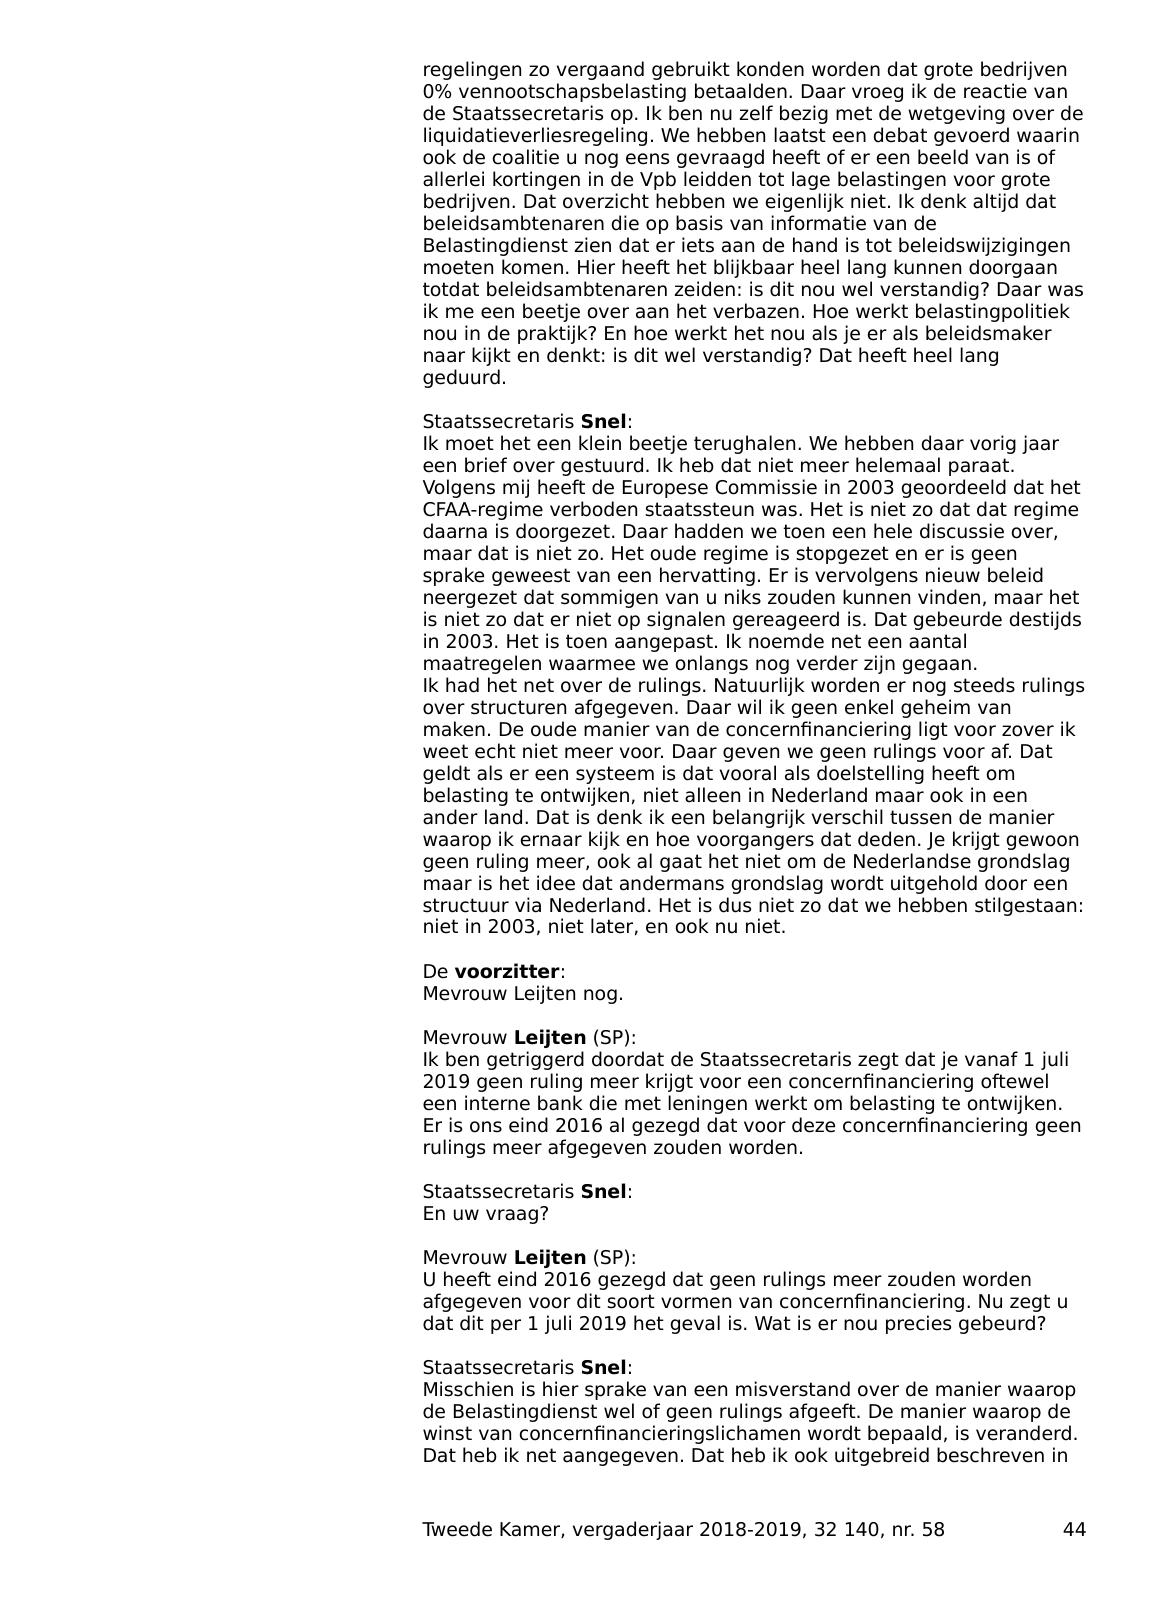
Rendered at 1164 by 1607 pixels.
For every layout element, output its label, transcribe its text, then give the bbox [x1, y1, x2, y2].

text Ik had het net over de rulings. Natuurlijk worden er nog steeds rulings over structuren afgegeven. Daar wil ik geen enkel geheim van maken. De oude manier van de concernfinanciering ligt voor zover ik weet echt niet meer voor. Daar geven we geen rulings voor af. Dat geldt als er een systeem is dat vooral als doelstelling heeft om belasting te ontwijken, niet alleen in Nederland maar ook in een ander land. Dat is denk ik een belangrijk verschil tussen de manier waarop ik ernaar kijk en hoe voorgangers dat deden. Je krijgt gewoon geen ruling meer, ook al gaat het niet om de Nederlandse grondslag maar is het idee dat andermans grondslag wordt uitgehold door een structuur via Nederland. Het is dus niet zo dat we hebben stilgestaan: niet in 2003, niet later, en ook nu niet. [422, 675, 1087, 938]
text Misschien is hier sprake van een misverstand over de manier waarop de Belastingdienst wel of geen rulings afgeeft. De manier waarop de winst van concernfinancieringslichamen wordt bepaald, is veranderd. Dat heb ik net aangegeven. Dat heb ik ook uitgebreid beschreven in [422, 1379, 1087, 1467]
text Staatssecretaris Snel: [422, 1181, 1087, 1203]
text Ik moet het een klein beetje terughalen. We hebben daar vorig jaar een brief over gestuurd. Ik heb dat niet meer helemaal paraat. Volgens mij heeft de Europese Commissie in 2003 geoordeeld dat het CFAA-regime verboden staatssteun was. Het is niet zo dat dat regime daarna is doorgezet. Daar hadden we toen een hele discussie over, maar dat is niet zo. Het oude regime is stopgezet en er is geen sprake geweest van een hervatting. Er is vervolgens nieuw beleid neergezet dat sommigen van u niks zouden kunnen vinden, maar het is niet zo dat er niet op signalen gereageerd is. Dat gebeurde destijds in 2003. Het is toen aangepast. Ik noemde net een aantal maatregelen waarmee we onlangs nog verder zijn gegaan. [422, 433, 1087, 675]
text En uw vraag? [422, 1203, 1087, 1225]
text Mevrouw Leijten (SP): [422, 1027, 1087, 1049]
text U heeft eind 2016 gezegd dat geen rulings meer zouden worden afgegeven voor dit soort vormen van concernfinanciering. Nu zegt u dat dit per 1 juli 2019 het geval is. Wat is er nou precies gebeurd? [422, 1269, 1087, 1335]
text Staatssecretaris Snel: [422, 1357, 1087, 1379]
text Mevrouw Leijten nog. [422, 983, 1087, 1004]
text Staatssecretaris Snel: [422, 411, 1087, 433]
text De voorzitter: [422, 961, 1087, 983]
text regelingen zo vergaand gebruikt konden worden dat grote bedrijven 0% vennootschapsbelasting betaalden. Daar vroeg ik de reactie van de Staatssecretaris op. Ik ben nu zelf bezig met de wetgeving over de liquidatieverliesregeling. We hebben laatst een debat gevoerd waarin ook de coalitie u nog eens gevraagd heeft of er een beeld van is of allerlei kortingen in de Vpb leidden tot lage belastingen voor grote bedrijven. Dat overzicht hebben we eigenlijk niet. Ik denk altijd dat beleidsambtenaren die op basis van informatie van de Belastingdienst zien dat er iets aan de hand is tot beleidswijzigingen moeten komen. Hier heeft het blijkbaar heel lang kunnen doorgaan totdat beleidsambtenaren zeiden: is dit nou wel verstandig? Daar was ik me een beetje over aan het verbazen. Hoe werkt belastingpolitiek nou in de praktijk? En hoe werkt het nou als je er als beleidsmaker naar kijkt en denkt: is dit wel verstandig? Dat heeft heel lang geduurd. [422, 59, 1087, 389]
text Ik ben getriggerd doordat de Staatssecretaris zegt dat je vanaf 1 juli 2019 geen ruling meer krijgt voor een concernfinanciering oftewel een interne bank die met leningen werkt om belasting te ontwijken. Er is ons eind 2016 al gezegd dat voor deze concernfinanciering geen rulings meer afgegeven zouden worden. [422, 1049, 1087, 1159]
text Mevrouw Leijten (SP): [422, 1247, 1087, 1269]
